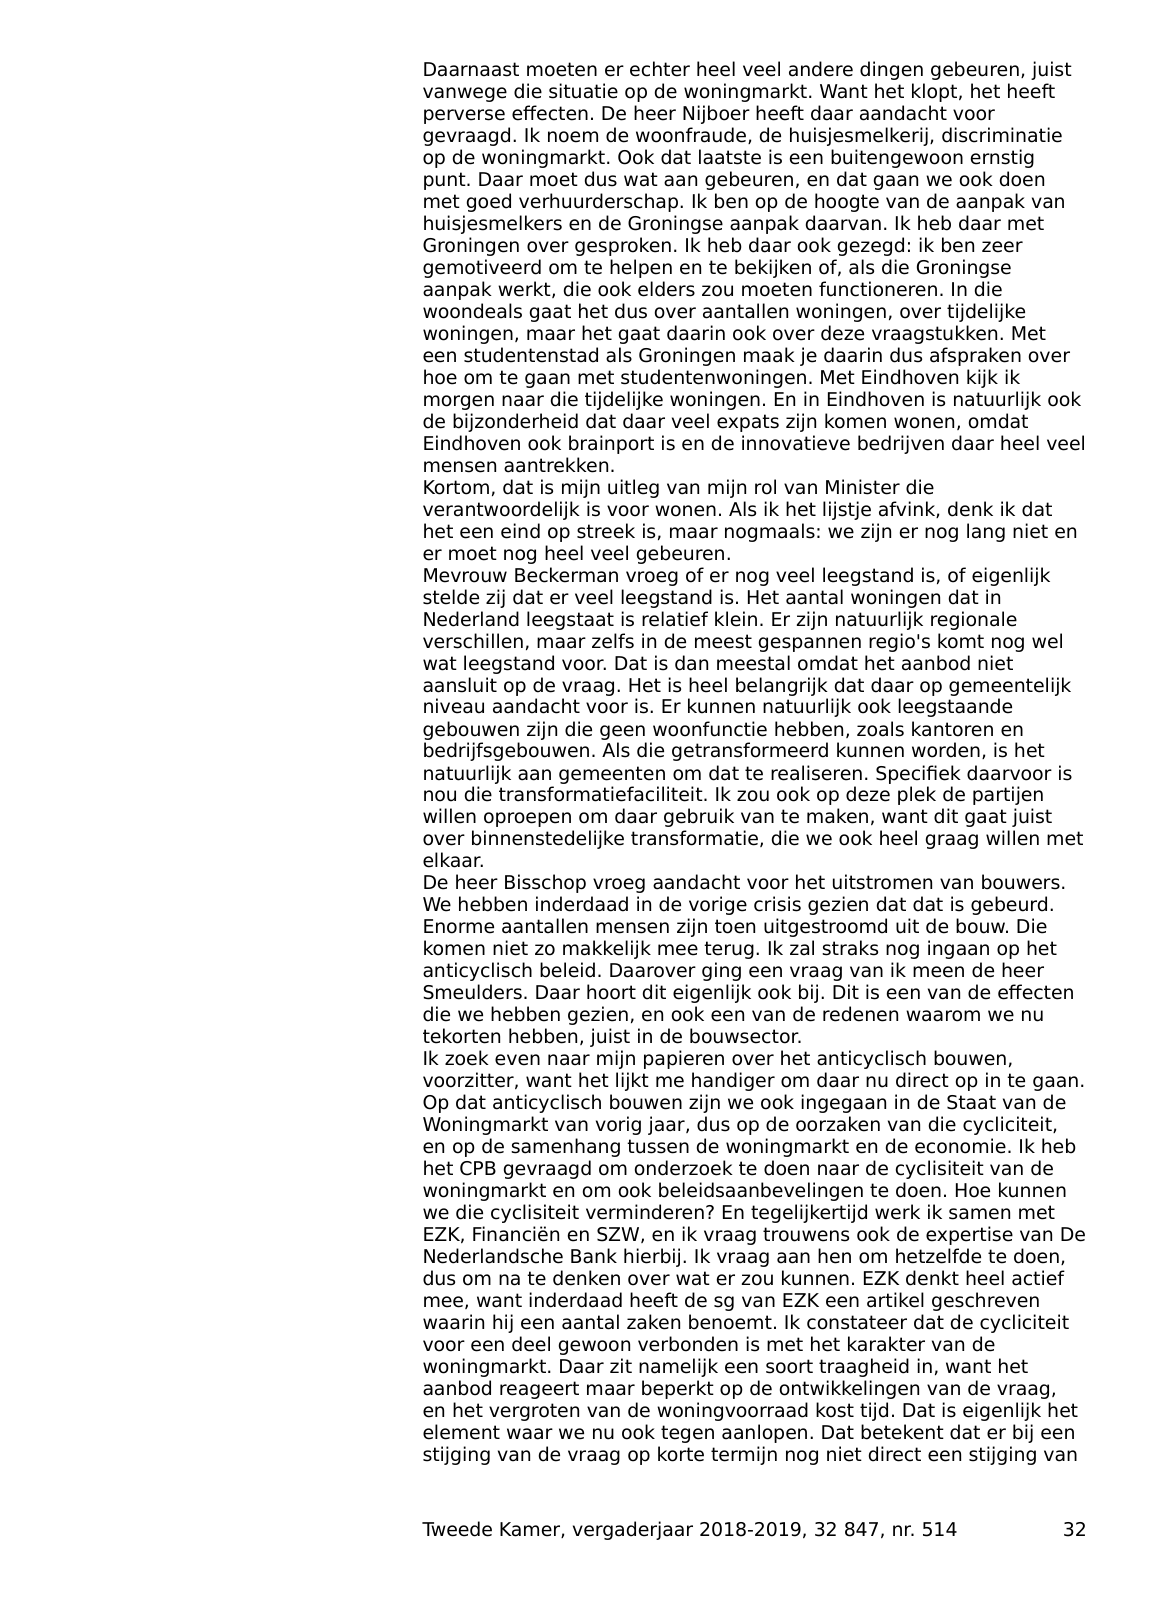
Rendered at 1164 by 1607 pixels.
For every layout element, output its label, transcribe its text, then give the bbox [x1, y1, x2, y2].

text Kortom, dat is mijn uitleg van mijn rol van Minister die verantwoordelijk is voor wonen. Als ik het lijstje afvink, denk ik dat het een eind op streek is, maar nogmaals: we zijn er nog lang niet en er moet nog heel veel gebeuren. [422, 477, 1087, 564]
text Daarnaast moeten er echter heel veel andere dingen gebeuren, juist vanwege die situatie op de woningmarkt. Want het klopt, het heeft perverse effecten. De heer Nijboer heeft daar aandacht voor gevraagd. Ik noem de woonfraude, de huisjesmelkerij, discriminatie op de woningmarkt. Ook dat laatste is een buitengewoon ernstig punt. Daar moet dus wat aan gebeuren, en dat gaan we ook doen met goed verhuurderschap. Ik ben op de hoogte van de aanpak van huisjesmelkers en de Groningse aanpak daarvan. Ik heb daar met Groningen over gesproken. Ik heb daar ook gezegd: ik ben zeer gemotiveerd om te helpen en te bekijken of, als die Groningse aanpak werkt, die ook elders zou moeten functioneren. In die woondeals gaat het dus over aantallen woningen, over tijdelijke woningen, maar het gaat daarin ook over deze vraagstukken. Met een studentenstad als Groningen maak je daarin dus afspraken over hoe om te gaan met studentenwoningen. Met Eindhoven kijk ik morgen naar die tijdelijke woningen. En in Eindhoven is natuurlijk ook de bijzonderheid dat daar veel expats zijn komen wonen, omdat Eindhoven ook brainport is en de innovatieve bedrijven daar heel veel mensen aantrekken. [422, 59, 1087, 477]
text Ik zoek even naar mijn papieren over het anticyclisch bouwen, voorzitter, want het lijkt me handiger om daar nu direct op in te gaan. Op dat anticyclisch bouwen zijn we ook ingegaan in de Staat van de Woningmarkt van vorig jaar, dus op de oorzaken van die cycliciteit, en op de samenhang tussen de woningmarkt en de economie. Ik heb het CPB gevraagd om onderzoek te doen naar de cyclisiteit van de woningmarkt en om ook beleidsaanbevelingen te doen. Hoe kunnen we die cyclisiteit verminderen? En tegelijkertijd werk ik samen met EZK, Financiën en SZW, en ik vraag trouwens ook de expertise van De Nederlandsche Bank hierbij. Ik vraag aan hen om hetzelfde te doen, dus om na te denken over wat er zou kunnen. EZK denkt heel actief mee, want inderdaad heeft de sg van EZK een artikel geschreven waarin hij een aantal zaken benoemt. Ik constateer dat de cycliciteit voor een deel gewoon verbonden is met het karakter van de woningmarkt. Daar zit namelijk een soort traagheid in, want het aanbod reageert maar beperkt op de ontwikkelingen van de vraag, en het vergroten van de woningvoorraad kost tijd. Dat is eigenlijk het element waar we nu ook tegen aanlopen. Dat betekent dat er bij een stijging van de vraag op korte termijn nog niet direct een stijging van [422, 1048, 1087, 1466]
text Mevrouw Beckerman vroeg of er nog veel leegstand is, of eigenlijk stelde zij dat er veel leegstand is. Het aantal woningen dat in Nederland leegstaat is relatief klein. Er zijn natuurlijk regionale verschillen, maar zelfs in de meest gespannen regio's komt nog wel wat leegstand voor. Dat is dan meestal omdat het aanbod niet aansluit op de vraag. Het is heel belangrijk dat daar op gemeentelijk niveau aandacht voor is. Er kunnen natuurlijk ook leegstaande gebouwen zijn die geen woonfunctie hebben, zoals kantoren en bedrijfsgebouwen. Als die getransformeerd kunnen worden, is het natuurlijk aan gemeenten om dat te realiseren. Specifiek daarvoor is nou die transformatiefaciliteit. Ik zou ook op deze plek de partijen willen oproepen om daar gebruik van te maken, want dit gaat juist over binnenstedelijke transformatie, die we ook heel graag willen met elkaar. [422, 564, 1087, 872]
text De heer Bisschop vroeg aandacht voor het uitstromen van bouwers. We hebben inderdaad in de vorige crisis gezien dat dat is gebeurd. Enorme aantallen mensen zijn toen uitgestroomd uit de bouw. Die komen niet zo makkelijk mee terug. Ik zal straks nog ingaan op het anticyclisch beleid. Daarover ging een vraag van ik meen de heer Smeulders. Daar hoort dit eigenlijk ook bij. Dit is een van de effecten die we hebben gezien, en ook een van de redenen waarom we nu tekorten hebben, juist in de bouwsector. [422, 872, 1087, 1048]
